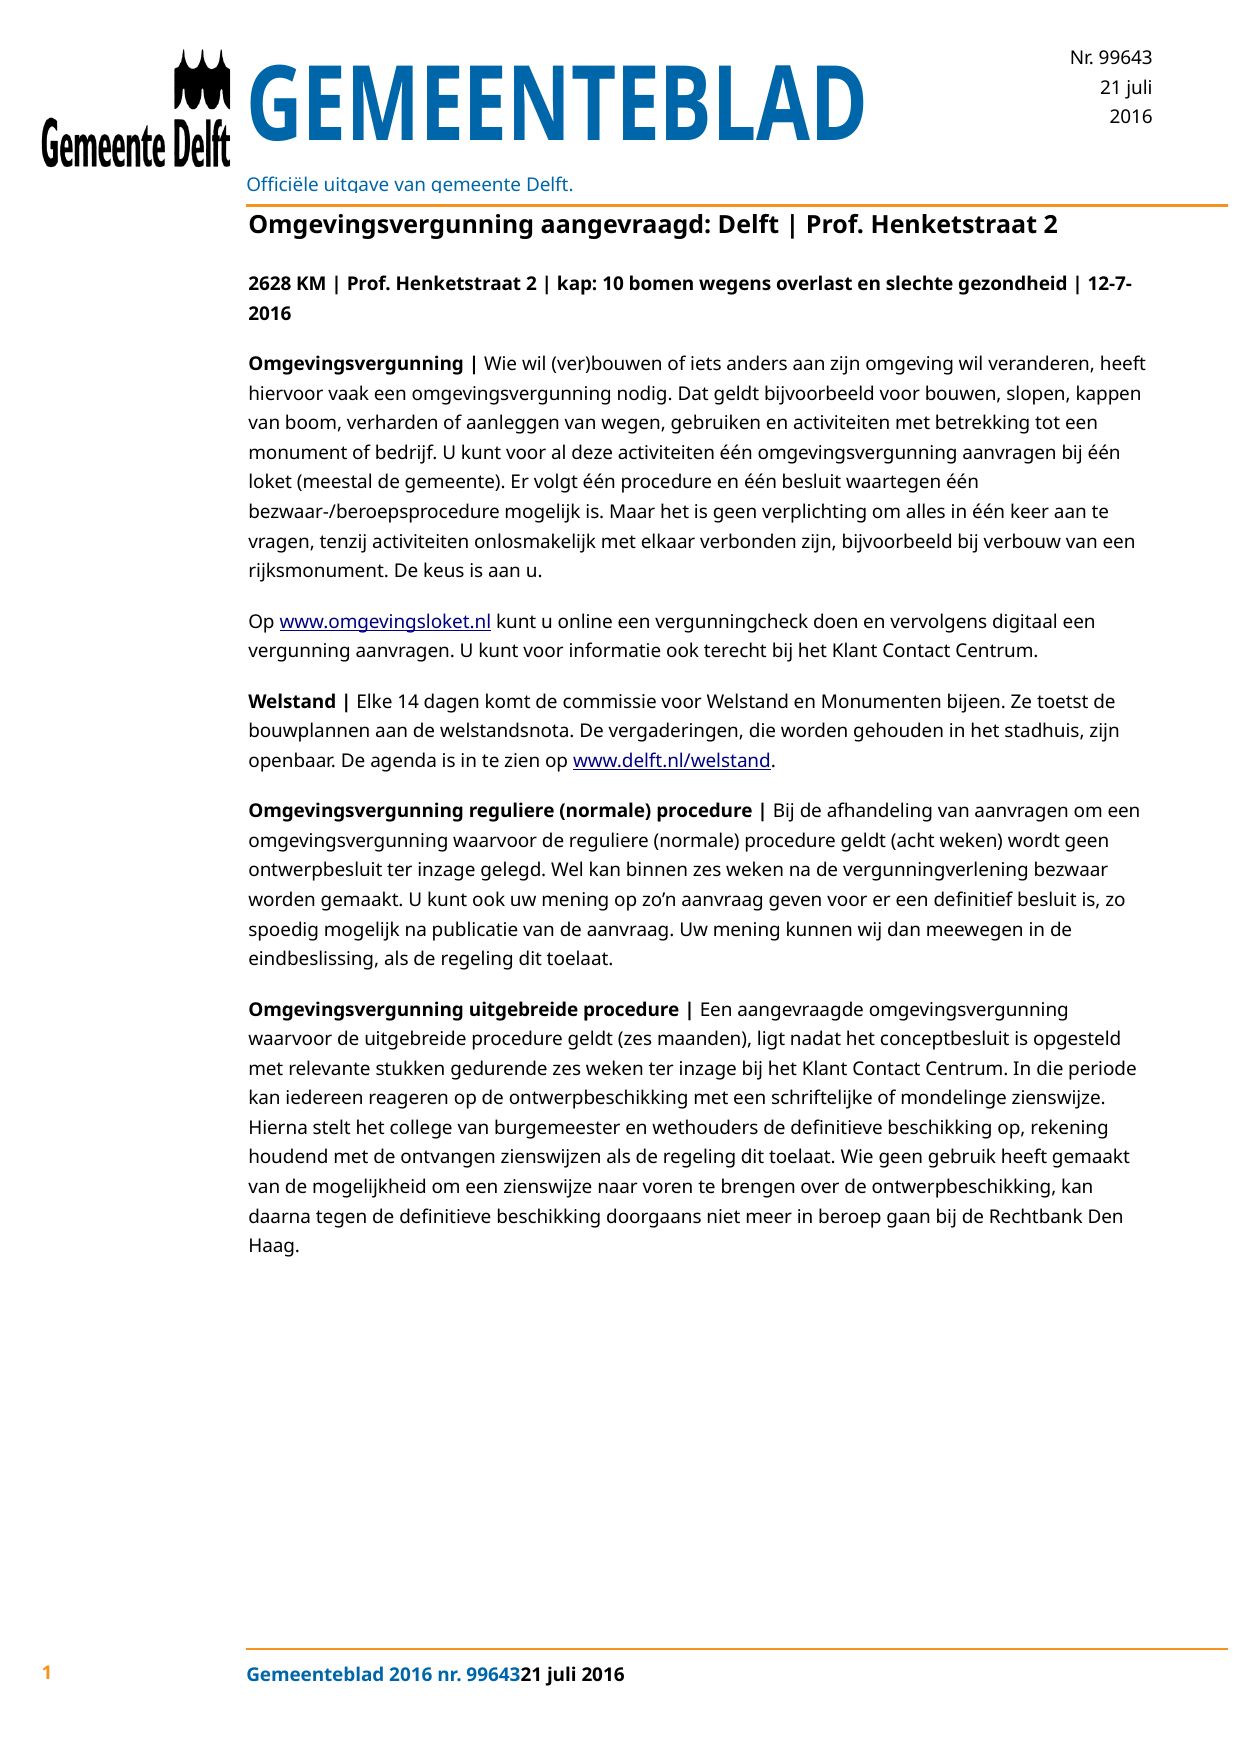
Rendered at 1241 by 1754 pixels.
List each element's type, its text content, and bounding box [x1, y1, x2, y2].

text Welstand | Elke 14 dagen komt de commissie voor Welstand en Monumenten bijeen. Ze toetst de bouwplannen aan de welstandsnota. De vergaderingen, die worden gehouden in het stadhuis, zijn openbaar. De agenda is in te zien op www.delft.nl/welstand. [248, 688, 1152, 773]
text Omgevingsvergunning uitgebreide procedure | Een aangevraagde omgevingsvergunning waarvoor de uitgebreide procedure geldt (zes maanden), ligt nadat het conceptbesluit is opgesteld met relevante stukken gedurende zes weken ter inzage bij het Klant Contact Centrum. In die periode kan iedereen reageren op de ontwerpbeschikking met een schriftelijke of mondelinge zienswijze. Hierna stelt het college van burgemeester en wethouders de definitieve beschikking op, rekening houdend met de ontvangen zienswijzen als de regeling dit toelaat. Wie geen gebruik heeft gemaakt van de mogelijkheid om een zienswijze naar voren te brengen over de ontwerpbeschikking, kan daarna tegen de definitieve beschikking doorgaans niet meer in beroep gaan bij de Rechtbank Den Haag. [248, 996, 1152, 1258]
picture [41, 47, 231, 172]
text Omgevingsvergunning reguliere (normale) procedure | Bij de afhandeling van aanvragen om een omgevingsvergunning waarvoor de reguliere (normale) procedure geldt (acht weken) wordt geen ontwerpbesluit ter inzage gelegd. Wel kan binnen zes weken na de vergunningverlening bezwaar worden gemaakt. U kunt ook uw mening op zo’n aanvraag geven voor er een definitief besluit is, zo spoedig mogelijk na publicatie van de aanvraag. Uw mening kunnen wij dan meewegen in de eindbeslissing, als de regeling dit toelaat. [248, 797, 1152, 971]
text 2628 KM | Prof. Henketstraat 2 | kap: 10 bomen wegens overlast en slechte gezondheid | 12-7-2016 [248, 270, 1152, 326]
text Omgevingsvergunning | Wie wil (ver)bouwen of iets anders aan zijn omgeving wil veranderen, heeft hiervoor vaak een omgevingsvergunning nodig. Dat geldt bijvoorbeeld voor bouwen, slopen, kappen van boom, verharden of aanleggen van wegen, gebruiken en activiteiten met betrekking tot een monument of bedrijf. U kunt voor al deze activiteiten één omgevingsvergunning aanvragen bij één loket (meestal de gemeente). Er volgt één procedure en één besluit waartegen één bezwaar-/beroepsprocedure mogelijk is. Maar het is geen verplichting om alles in één keer aan te vragen, tenzij activiteiten onlosmakelijk met elkaar verbonden zijn, bijvoorbeeld bij verbouw van een rijksmonument. De keus is aan u. [248, 350, 1152, 583]
text Op www.omgevingsloket.nl kunt u online een vergunningcheck doen en vervolgens digitaal een vergunning aanvragen. U kunt voor informatie ook terecht bij het Klant Contact Centrum. [248, 608, 1152, 663]
text Omgevingsvergunning aangevraagd: Delft | Prof. Henketstraat 2 [248, 207, 1152, 241]
